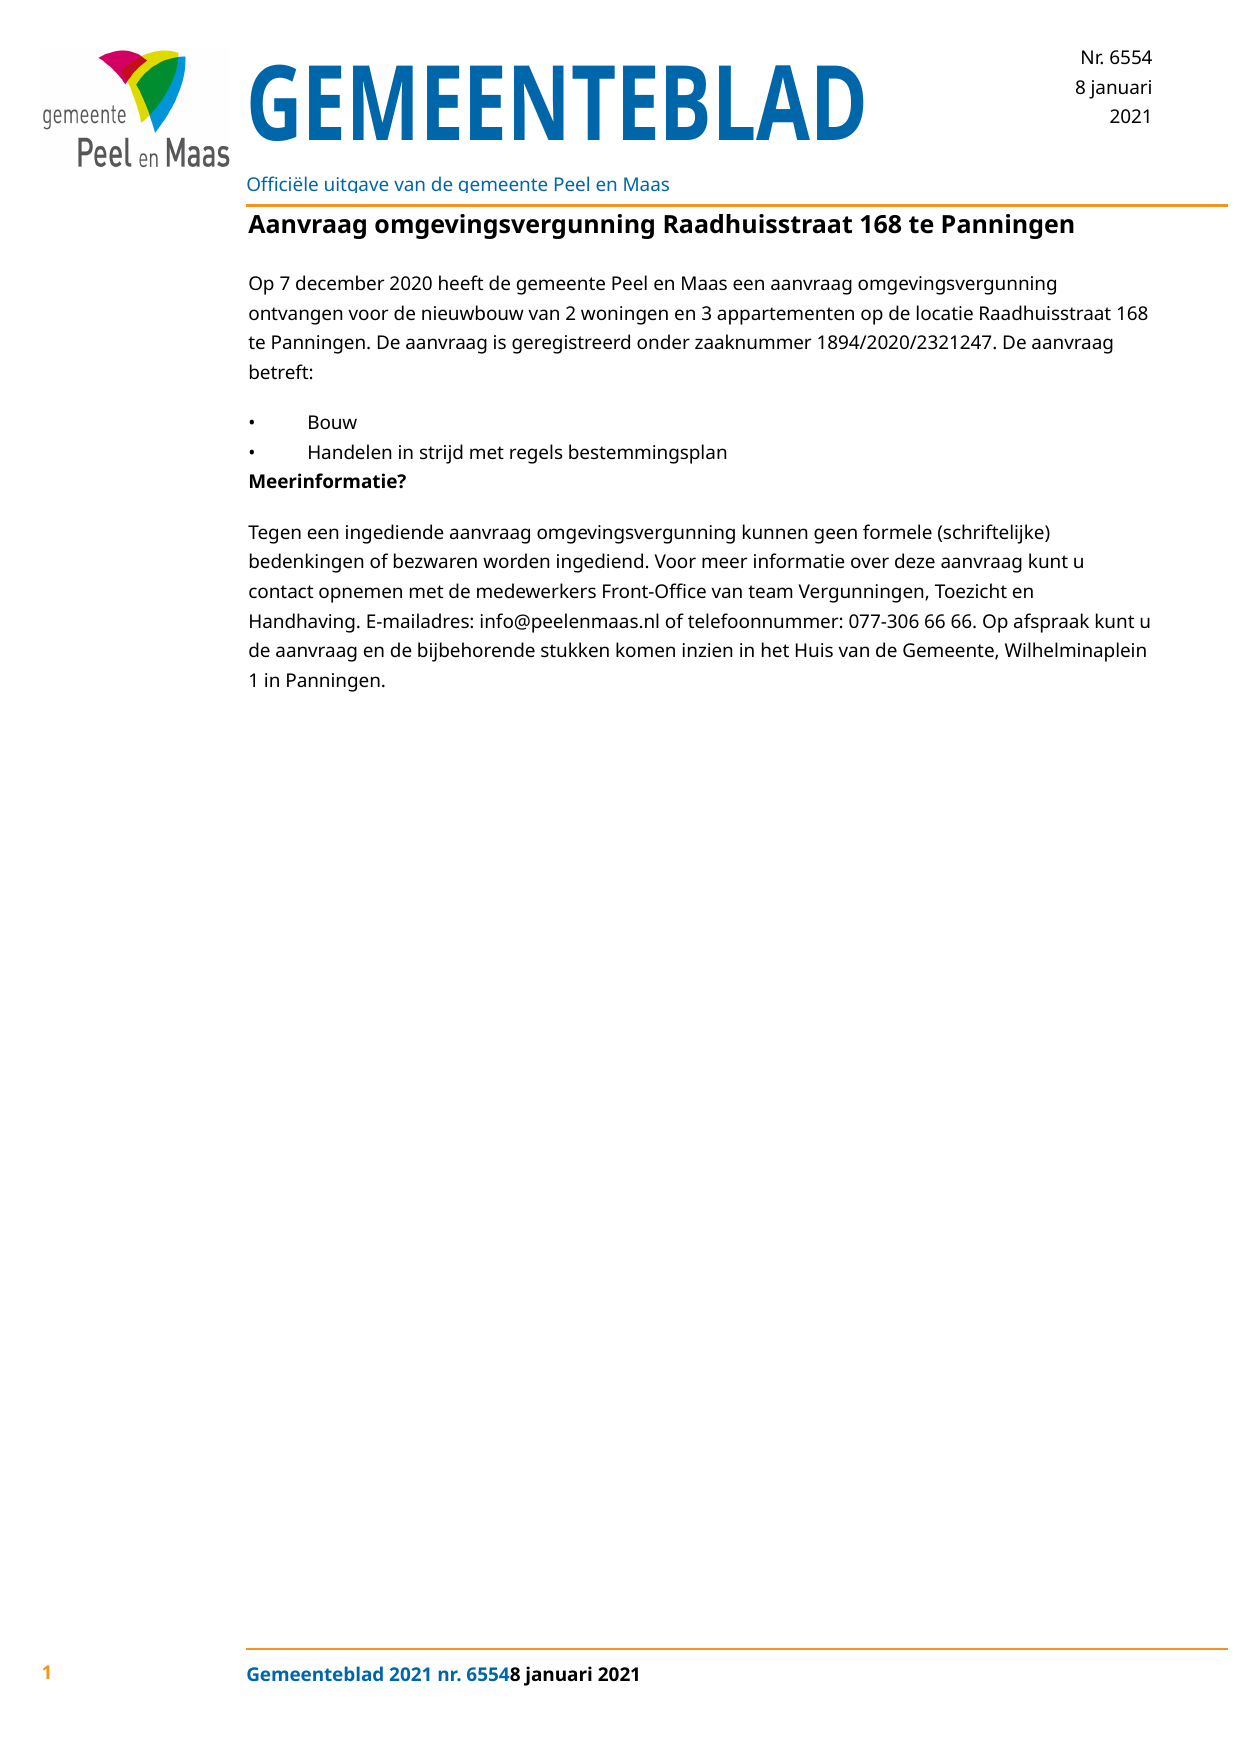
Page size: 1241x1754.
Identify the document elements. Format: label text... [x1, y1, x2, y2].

text Aanvraag omgevingsvergunning Raadhuisstraat 168 te Panningen [248, 207, 1152, 241]
picture [41, 47, 231, 172]
text Op 7 december 2020 heeft de gemeente Peel en Maas een aanvraag omgevingsvergunning ontvangen voor de nieuwbouw van 2 woningen en 3 appartementen op de locatie Raadhuisstraat 168 te Panningen. De aanvraag is geregistreerd onder zaaknummer 1894/2020/2321247. De aanvraag betreft: [248, 270, 1152, 385]
text Tegen een ingediende aanvraag omgevingsvergunning kunnen geen formele (schriftelijke) bedenkingen of bezwaren worden ingediend. Voor meer informatie over deze aanvraag kunt u contact opnemen met de medewerkers Front-Office van team Vergunningen, Toezicht en Handhaving. E-mailadres: info@peelenmaas.nl of telefoonnummer: 077-306 66 66. Op afspraak kunt u de aanvraag en de bijbehorende stukken komen inzien in het Huis van de Gemeente, Wilhelminaplein 1 in Panningen. [248, 519, 1152, 693]
list Handelen in strijd met regels bestemmingsplan [248, 439, 1152, 465]
text Meerinformatie? [248, 469, 1152, 494]
list Bouw [248, 409, 1152, 435]
